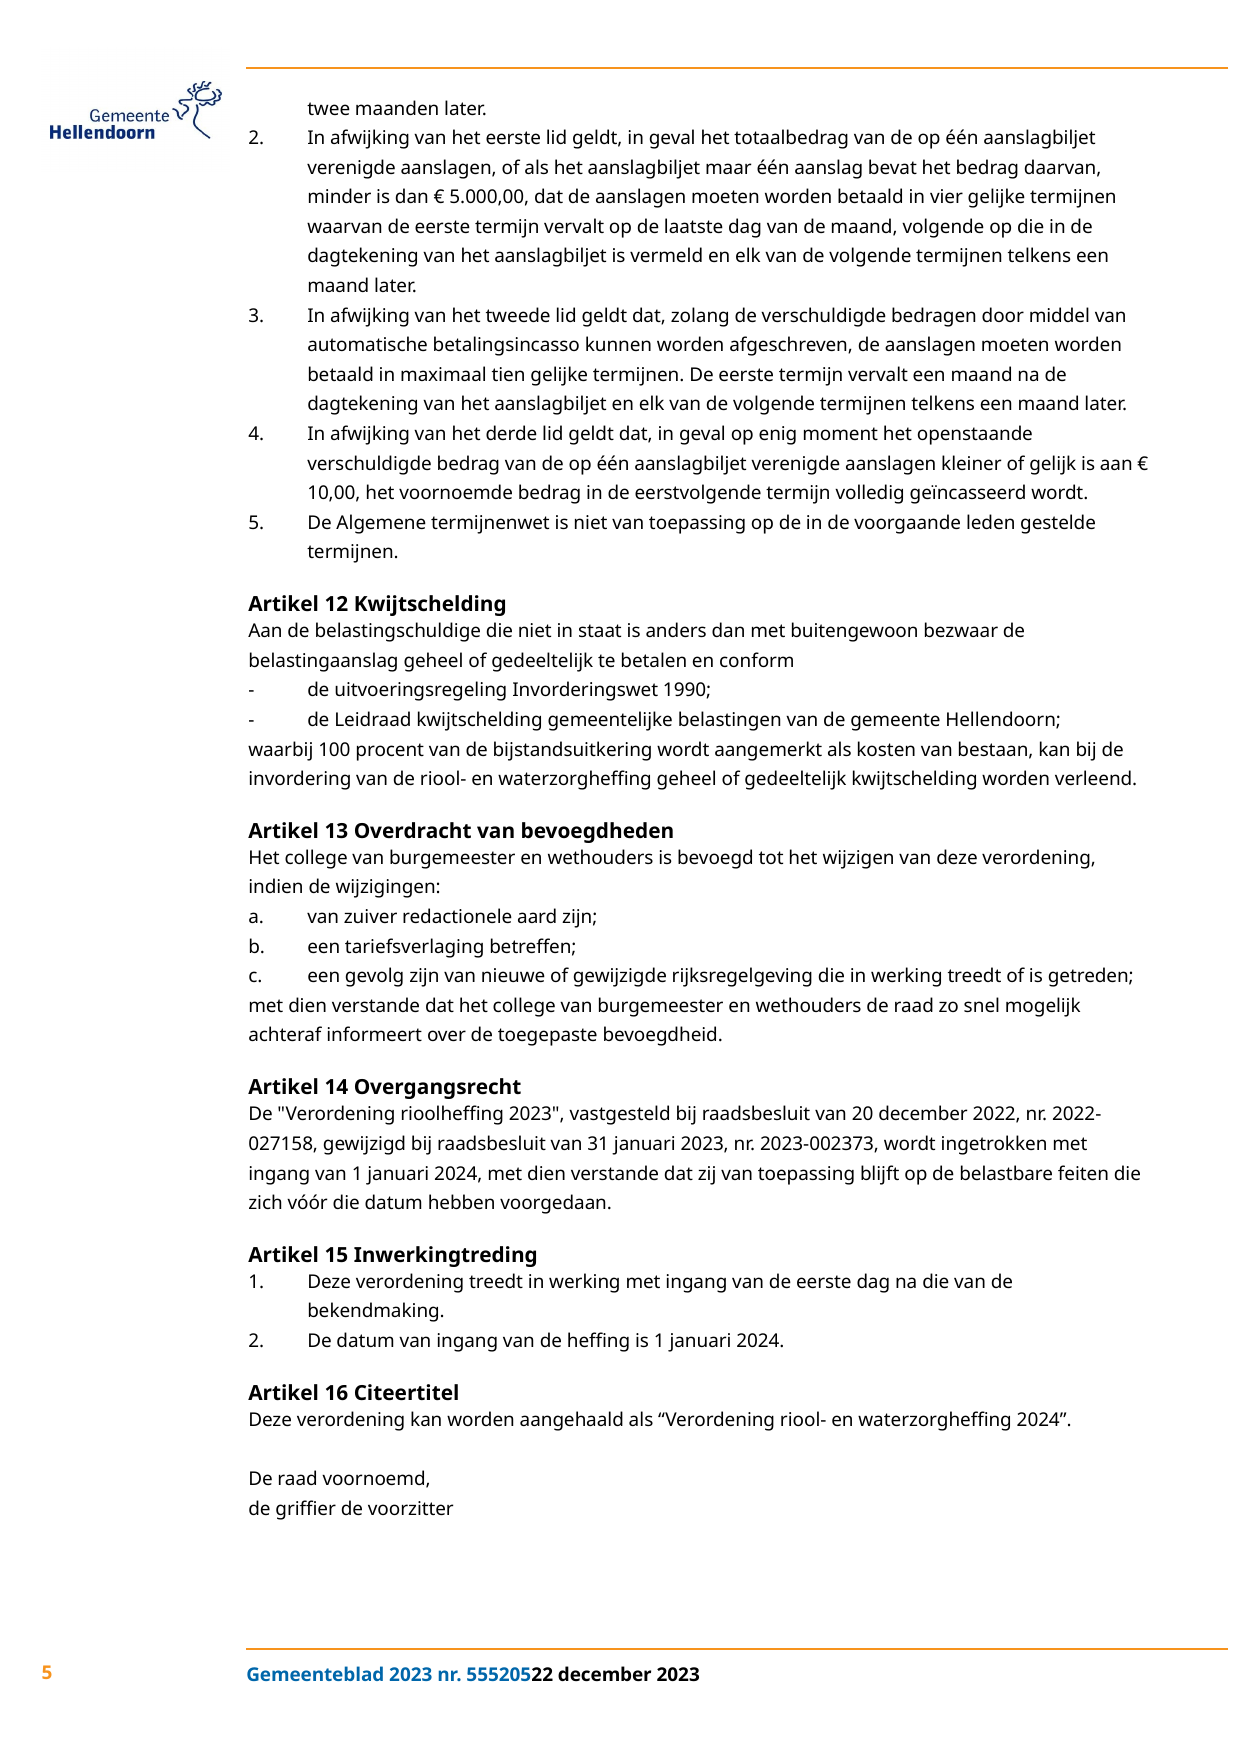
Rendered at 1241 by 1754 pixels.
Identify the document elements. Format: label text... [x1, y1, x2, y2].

text waarbij 100 procent van de bijstandsuitkering wordt aangemerkt als kosten van bestaan, kan bij de invordering van de riool- en waterzorgheffing geheel of gedeeltelijk kwijtschelding worden verleend. [248, 736, 1152, 791]
list Deze verordening treedt in werking met ingang van de eerste dag na die van de bekendmaking. [248, 1268, 1152, 1323]
list de uitvoeringsregeling Invorderingswet 1990; [248, 677, 1152, 702]
text De raad voornoemd, [248, 1465, 1152, 1491]
text de griffier de voorzitter [248, 1495, 1152, 1521]
picture [41, 47, 231, 172]
text met dien verstande dat het college van burgemeester en wethouders de raad zo snel mogelijk achteraf informeert over de toegepaste bevoegdheid. [248, 992, 1152, 1047]
list In afwijking van het eerste lid geldt, in geval het totaalbedrag van de op één aanslagbiljet verenigde aanslagen, of als het aanslagbiljet maar één aanslag bevat het bedrag daarvan, minder is dan € 5.000,00, dat de aanslagen moeten worden betaald in vier gelijke termijnen waarvan de eerste termijn vervalt op de laatste dag van de maand, volgende op die in de dagtekening van het aanslagbiljet is vermeld en elk van de volgende termijnen telkens een maand later. [248, 124, 1152, 298]
text Artikel 12 Kwijtschelding [248, 589, 1152, 617]
list van zuiver redactionele aard zijn; [248, 903, 1152, 929]
list twee maanden later. [248, 95, 1152, 121]
text Artikel 13 Overdracht van bevoegdheden [248, 816, 1152, 844]
list De Algemene termijnenwet is niet van toepassing op de in de voorgaande leden gestelde termijnen. [248, 509, 1152, 564]
text Aan de belastingschuldige die niet in staat is anders dan met buitengewoon bezwaar de belastingaanslag geheel of gedeeltelijk te betalen en conform [248, 617, 1152, 673]
text Deze verordening kan worden aangehaald als “Verordening riool- en waterzorgheffing 2024”. [248, 1406, 1152, 1432]
list De datum van ingang van de heffing is 1 januari 2024. [248, 1327, 1152, 1353]
text Artikel 15 Inwerkingtreding [248, 1240, 1152, 1268]
list een tariefsverlaging betreffen; [248, 933, 1152, 959]
list de Leidraad kwijtschelding gemeentelijke belastingen van de gemeente Hellendoorn; [248, 706, 1152, 732]
text Artikel 14 Overgangsrecht [248, 1072, 1152, 1101]
text De "Verordening rioolheffing 2023", vastgesteld bij raadsbesluit van 20 december 2022, nr. 2022-027158, gewijzigd bij raadsbesluit van 31 januari 2023, nr. 2023-002373, wordt ingetrokken met ingang van 1 januari 2024, met dien verstande dat zij van toepassing blijft op de belastbare feiten die zich vóór die datum hebben voorgedaan. [248, 1101, 1152, 1215]
list In afwijking van het tweede lid geldt dat, zolang de verschuldigde bedragen door middel van automatische betalingsincasso kunnen worden afgeschreven, de aanslagen moeten worden betaald in maximaal tien gelijke termijnen. De eerste termijn vervalt een maand na de dagtekening van het aanslagbiljet en elk van de volgende termijnen telkens een maand later. [248, 302, 1152, 416]
text Artikel 16 Citeertitel [248, 1378, 1152, 1406]
list een gevolg zijn van nieuwe of gewijzigde rijksregelgeving die in werking treedt of is getreden; [248, 962, 1152, 988]
text Het college van burgemeester en wethouders is bevoegd tot het wijzigen van deze verordening, indien de wijzigingen: [248, 844, 1152, 899]
list In afwijking van het derde lid geldt dat, in geval op enig moment het openstaande verschuldigde bedrag van de op één aanslagbiljet verenigde aanslagen kleiner of gelijk is aan € 10,00, het voornoemde bedrag in de eerstvolgende termijn volledig geïncasseerd wordt. [248, 420, 1152, 505]
